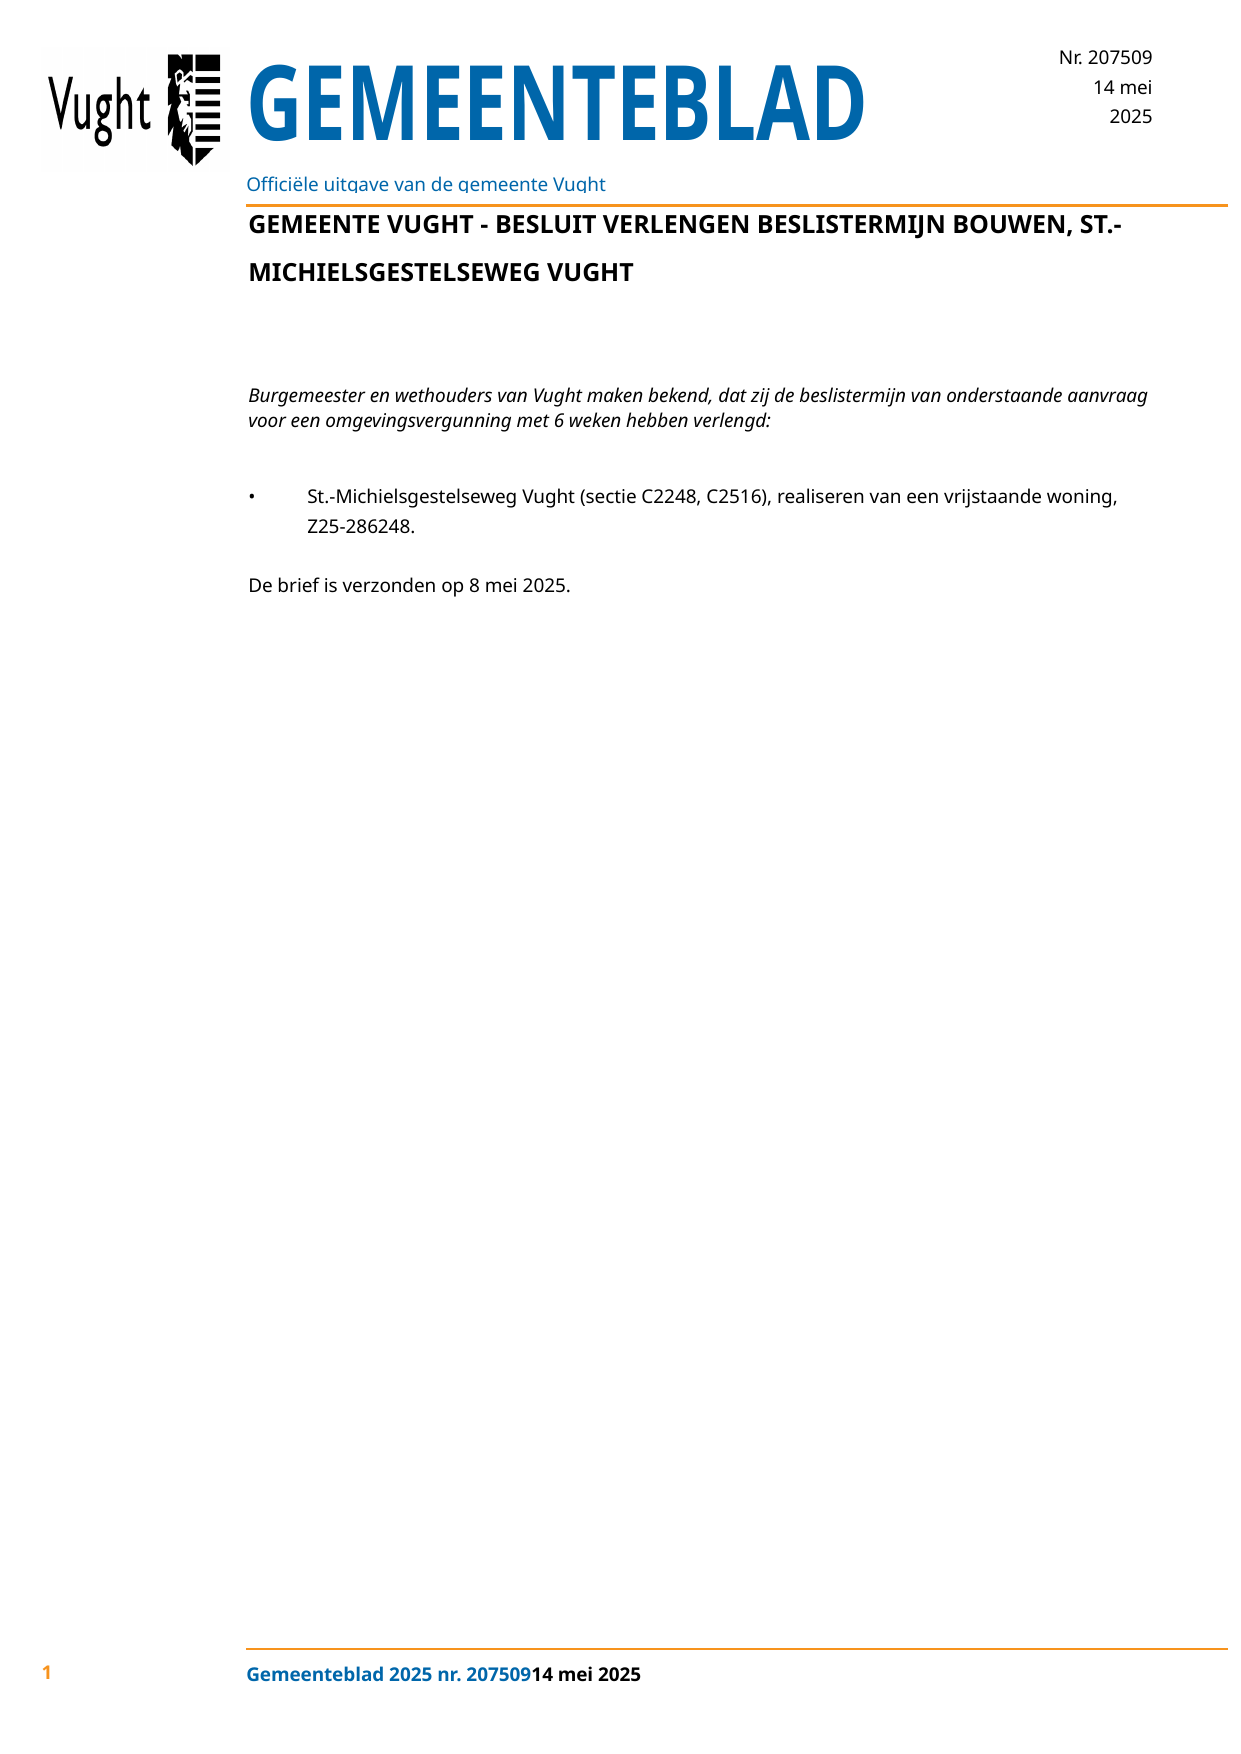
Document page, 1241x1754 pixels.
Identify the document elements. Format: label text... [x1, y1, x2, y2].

list St.-Michielsgestelseweg Vught (sectie C2248, C2516), realiseren van een vrijstaande woning, Z25-286248. [248, 484, 1152, 539]
picture [41, 47, 231, 172]
text De brief is verzonden op 8 mei 2025. [248, 572, 1152, 598]
text GEMEENTE VUGHT - BESLUIT VERLENGEN BESLISTERMIJN BOUWEN, ST.-MICHIELSGESTELSEWEG VUGHT [248, 207, 1152, 288]
text Burgemeester en wethouders van Vught maken bekend, dat zij de beslistermijn van onderstaande aanvraag voor een omgevingsvergunning met 6 weken hebben verlengd: [248, 382, 1152, 433]
